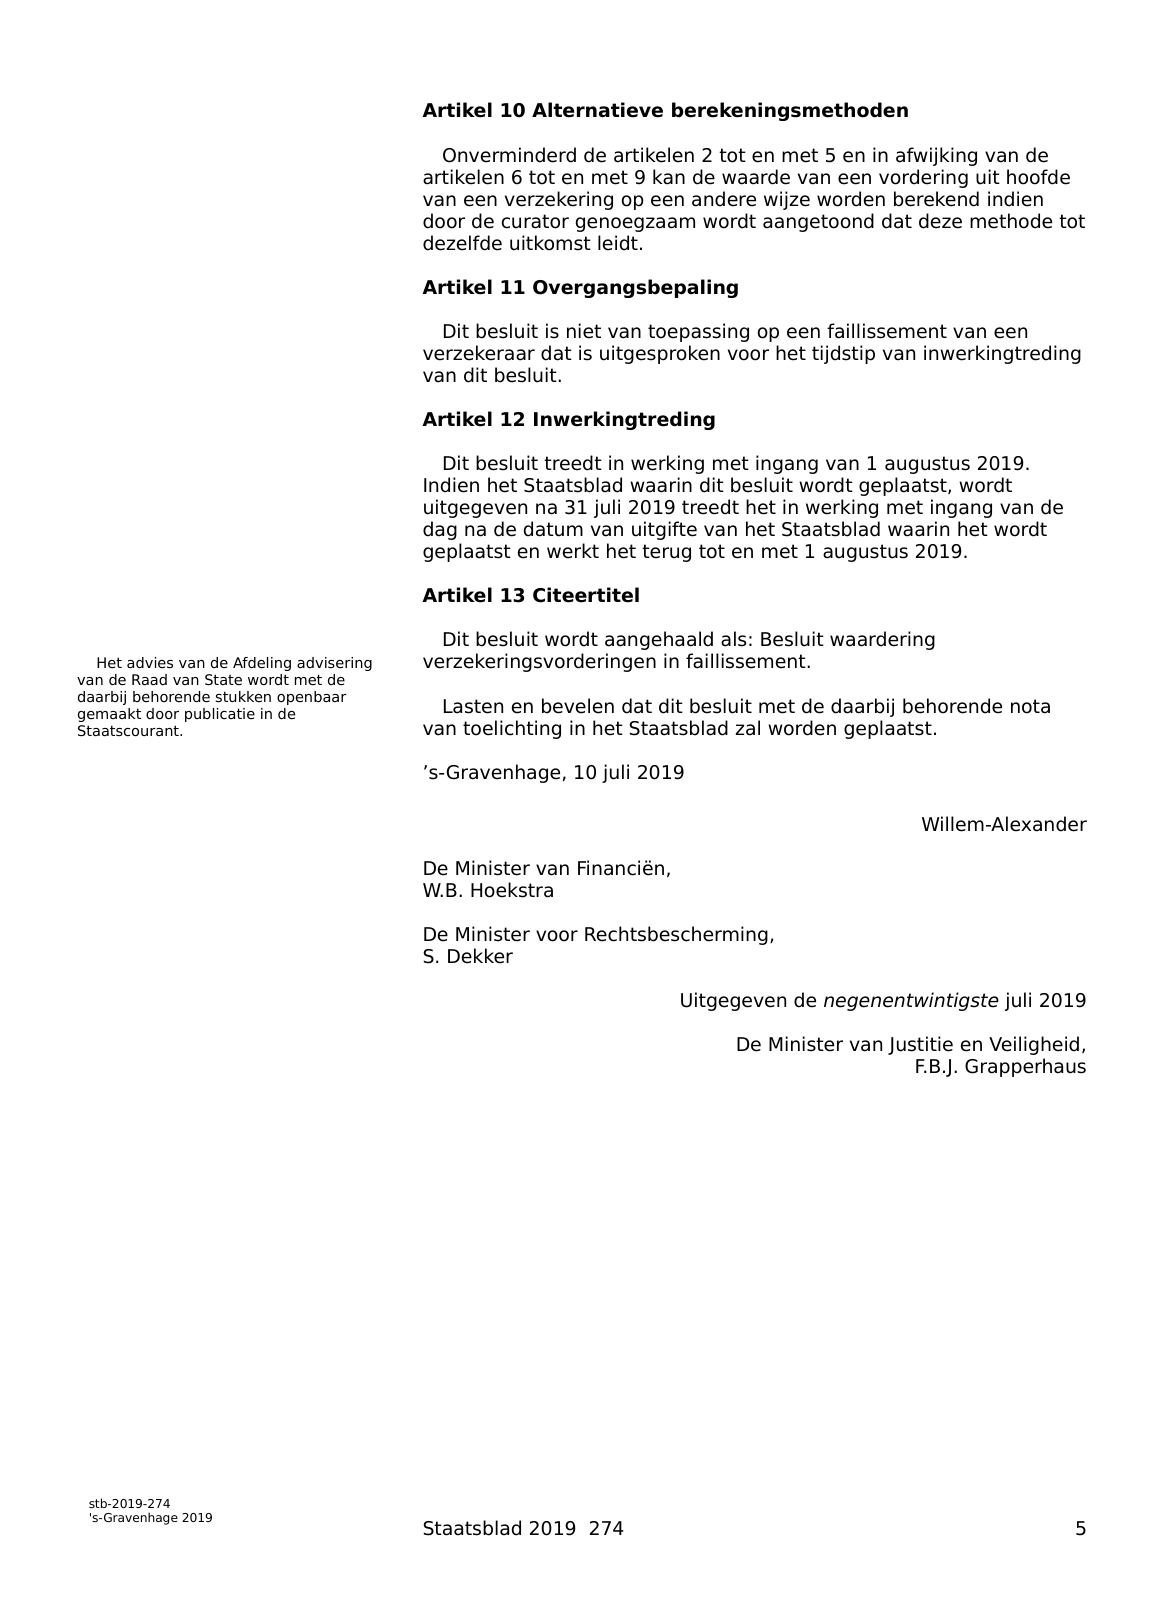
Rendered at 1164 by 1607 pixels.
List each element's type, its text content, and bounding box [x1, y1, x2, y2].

text Onverminderd de artikelen 2 tot en met 5 en in afwijking van de artikelen 6 tot en met 9 kan de waarde van een vordering uit hoofde van een verzekering op een andere wijze worden berekend indien door de curator genoegzaam wordt aangetoond dat deze methode tot dezelfde uitkomst leidt. [422, 144, 1087, 254]
text 's-Gravenhage 2019 [88, 1511, 323, 1525]
text De Minister van Financiën, W.B. Hoekstra [422, 858, 1087, 902]
text Uitgegeven de negenentwintigste juli 2019 [422, 990, 1087, 1012]
text Lasten en bevelen dat dit besluit met de daarbij behorende nota van toelichting in het Staatsblad zal worden geplaatst. [422, 696, 1087, 739]
text De Minister van Justitie en Veiligheid, F.B.J. Grapperhaus [422, 1034, 1087, 1078]
text De Minister voor Rechtsbescherming, S. Dekker [422, 924, 1087, 968]
subtitle Artikel 11 Overgangsbepaling [422, 277, 1087, 299]
text Dit besluit treedt in werking met ingang van 1 augustus 2019. Indien het Staatsblad waarin dit besluit wordt geplaatst, wordt uitgegeven na 31 juli 2019 treedt het in werking met ingang van de dag na de datum van uitgifte van het Staatsblad waarin het wordt geplaatst en werkt het terug tot en met 1 augustus 2019. [422, 453, 1087, 563]
subtitle Artikel 13 Citeertitel [422, 585, 1087, 607]
text Dit besluit wordt aangehaald als: Besluit waardering verzekeringsvorderingen in faillissement. [422, 629, 1087, 673]
text Dit besluit is niet van toepassing op een faillissement van een verzekeraar dat is uitgesproken voor het tijdstip van inwerkingtreding van dit besluit. [422, 321, 1087, 387]
text Het advies van de Afdeling advisering van de Raad van State wordt met de daarbij behorende stukken openbaar gemaakt door publicatie in de Staatscourant. [77, 654, 396, 739]
text Willem-Alexander [422, 814, 1087, 836]
subtitle Artikel 12 Inwerkingtreding [422, 409, 1087, 431]
text ’s-Gravenhage, 10 juli 2019 [422, 762, 1087, 784]
subtitle Artikel 10 Alternatieve berekeningsmethoden [422, 100, 1087, 122]
text stb-2019-274 [88, 1497, 323, 1511]
